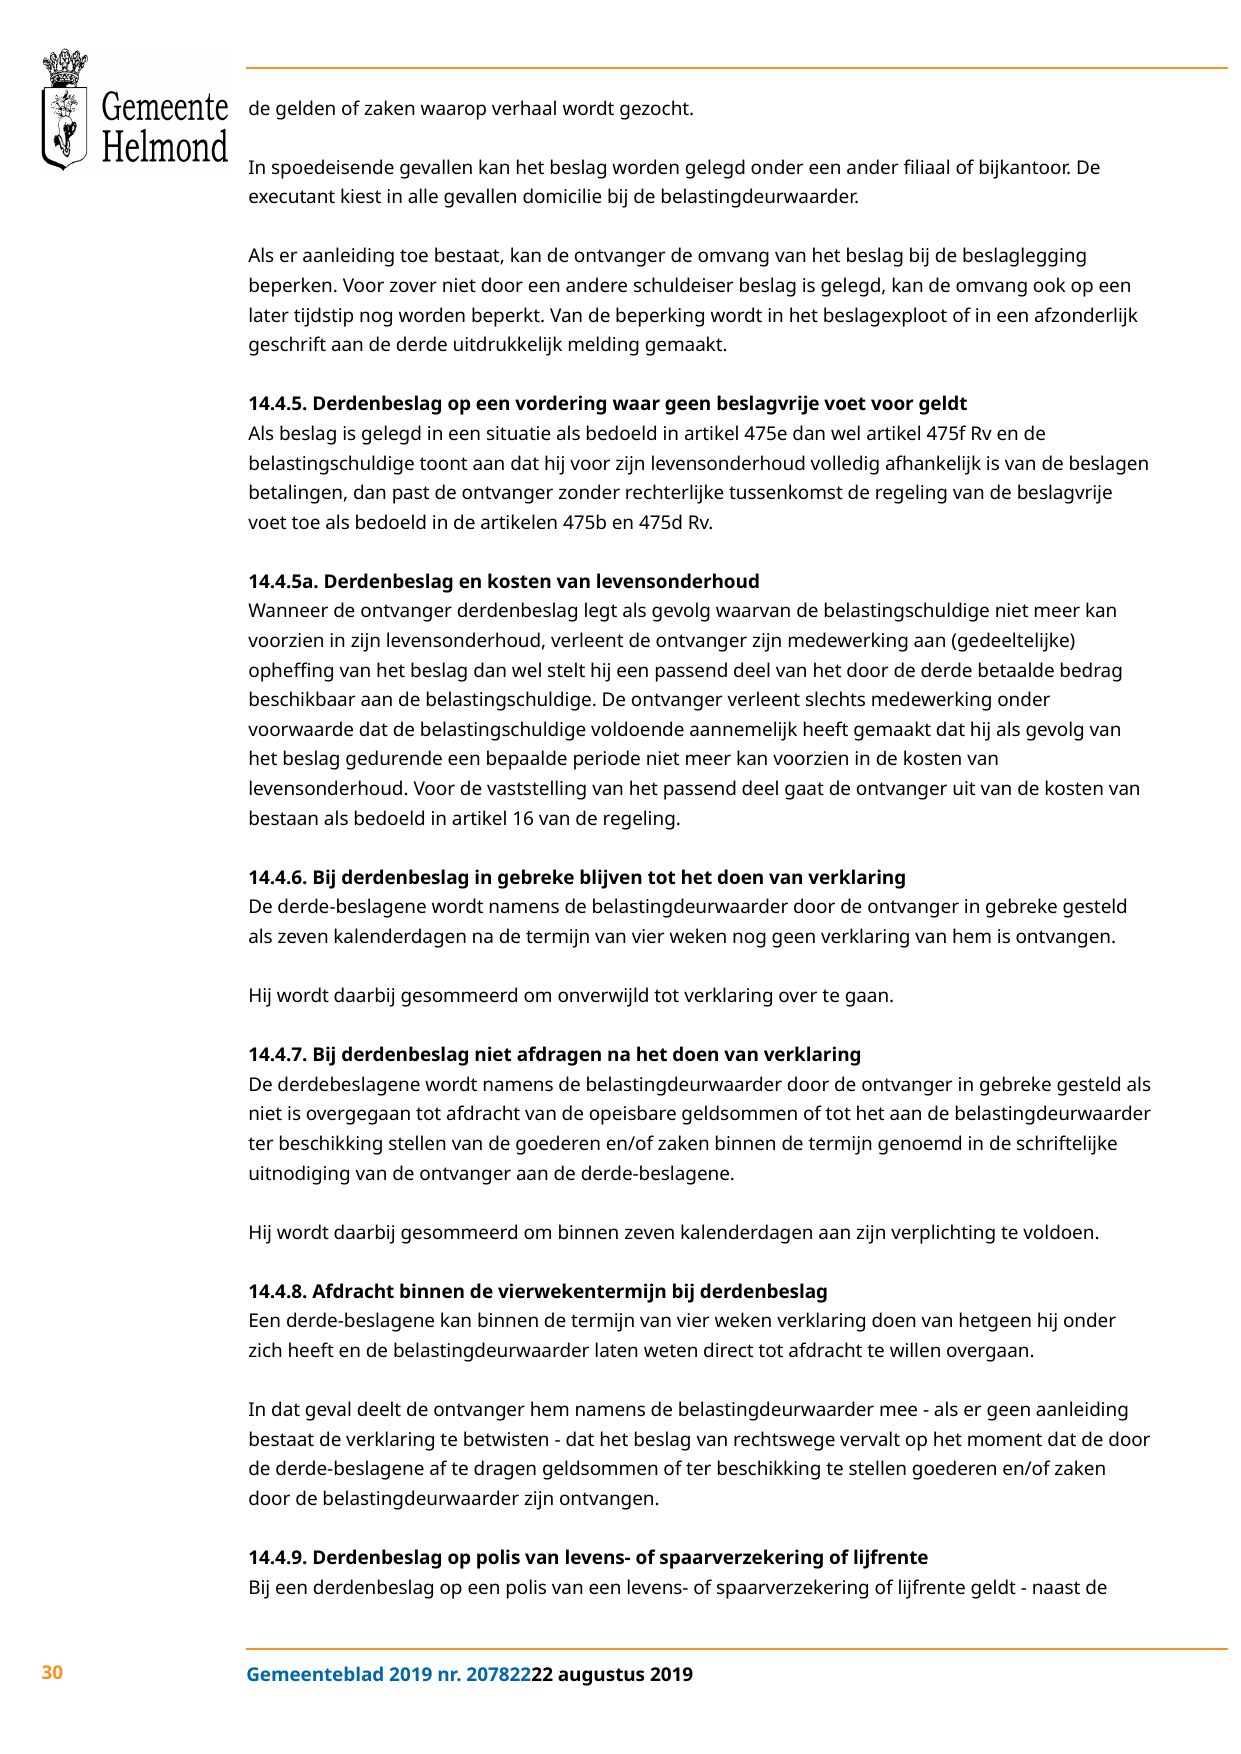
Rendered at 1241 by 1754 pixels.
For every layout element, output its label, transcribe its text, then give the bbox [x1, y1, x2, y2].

text De derde-beslagene wordt namens de belastingdeurwaarder door de ontvanger in gebreke gesteld als zeven kalenderdagen na de termijn van vier weken nog geen verklaring van hem is ontvangen. [248, 893, 1152, 949]
text In spoedeisende gevallen kan het beslag worden gelegd onder een ander filiaal of bijkantoor. De executant kiest in alle gevallen domicilie bij de belastingdeurwaarder. [248, 154, 1152, 209]
text In dat geval deelt de ontvanger hem namens de belastingdeurwaarder mee - als er geen aanleiding bestaat de verklaring te betwisten - dat het beslag van rechtswege vervalt op het moment dat de door de derde-beslagene af te dragen geldsommen of ter beschikking te stellen goederen en/of zaken door de belastingdeurwaarder zijn ontvangen. [248, 1396, 1152, 1511]
text Wanneer de ontvanger derdenbeslag legt als gevolg waarvan de belastingschuldige niet meer kan voorzien in zijn levensonderhoud, verleent de ontvanger zijn medewerking aan (gedeeltelijke) opheffing van het beslag dan wel stelt hij een passend deel van het door de derde betaalde bedrag beschikbaar aan de belastingschuldige. De ontvanger verleent slechts medewerking onder voorwaarde dat de belastingschuldige voldoende aannemelijk heeft gemaakt dat hij als gevolg van het beslag gedurende een bepaalde periode niet meer kan voorzien in de kosten van levensonderhoud. Voor de vaststelling van het passend deel gaat de ontvanger uit van de kosten van bestaan als bedoeld in artikel 16 van de regeling. [248, 598, 1152, 831]
text de gelden of zaken waarop verhaal wordt gezocht. [248, 95, 1152, 121]
text Als er aanleiding toe bestaat, kan de ontvanger de omvang van het beslag bij de beslaglegging beperken. Voor zover niet door een andere schuldeiser beslag is gelegd, kan de omvang ook op een later tijdstip nog worden beperkt. Van de beperking wordt in het beslagexploot of in een afzonderlijk geschrift aan de derde uitdrukkelijk melding gemaakt. [248, 243, 1152, 357]
text 14.4.5. Derdenbeslag op een vordering waar geen beslagvrije voet voor geldt [248, 391, 1152, 416]
text Als beslag is gelegd in een situatie als bedoeld in artikel 475e dan wel artikel 475f Rv en de belastingschuldige toont aan dat hij voor zijn levensonderhoud volledig afhankelijk is van de beslagen betalingen, dan past de ontvanger zonder rechterlijke tussenkomst de regeling van de beslagvrije voet toe als bedoeld in de artikelen 475b en 475d Rv. [248, 420, 1152, 535]
text 14.4.8. Afdracht binnen de vierwekentermijn bij derdenbeslag [248, 1278, 1152, 1304]
text Een derde-beslagene kan binnen de termijn van vier weken verklaring doen van hetgeen hij onder zich heeft en de belastingdeurwaarder laten weten direct tot afdracht te willen overgaan. [248, 1308, 1152, 1363]
picture [41, 47, 231, 172]
text 14.4.5a. Derdenbeslag en kosten van levensonderhoud [248, 568, 1152, 594]
text Hij wordt daarbij gesommeerd om onverwijld tot verklaring over te gaan. [248, 982, 1152, 1008]
text 14.4.7. Bij derdenbeslag niet afdragen na het doen van verklaring [248, 1041, 1152, 1067]
text Hij wordt daarbij gesommeerd om binnen zeven kalenderdagen aan zijn verplichting te voldoen. [248, 1219, 1152, 1245]
text 14.4.9. Derdenbeslag op polis van levens- of spaarverzekering of lijfrente [248, 1544, 1152, 1570]
text De derdebeslagene wordt namens de belastingdeurwaarder door de ontvanger in gebreke gesteld als niet is overgegaan tot afdracht van de opeisbare geldsommen of tot het aan de belastingdeurwaarder ter beschikking stellen van de goederen en/of zaken binnen de termijn genoemd in de schriftelijke uitnodiging van de ontvanger aan de derde-beslagene. [248, 1071, 1152, 1186]
text 14.4.6. Bij derdenbeslag in gebreke blijven tot het doen van verklaring [248, 864, 1152, 890]
text Bij een derdenbeslag op een polis van een levens- of spaarverzekering of lijfrente geldt - naast de [248, 1574, 1152, 1600]
